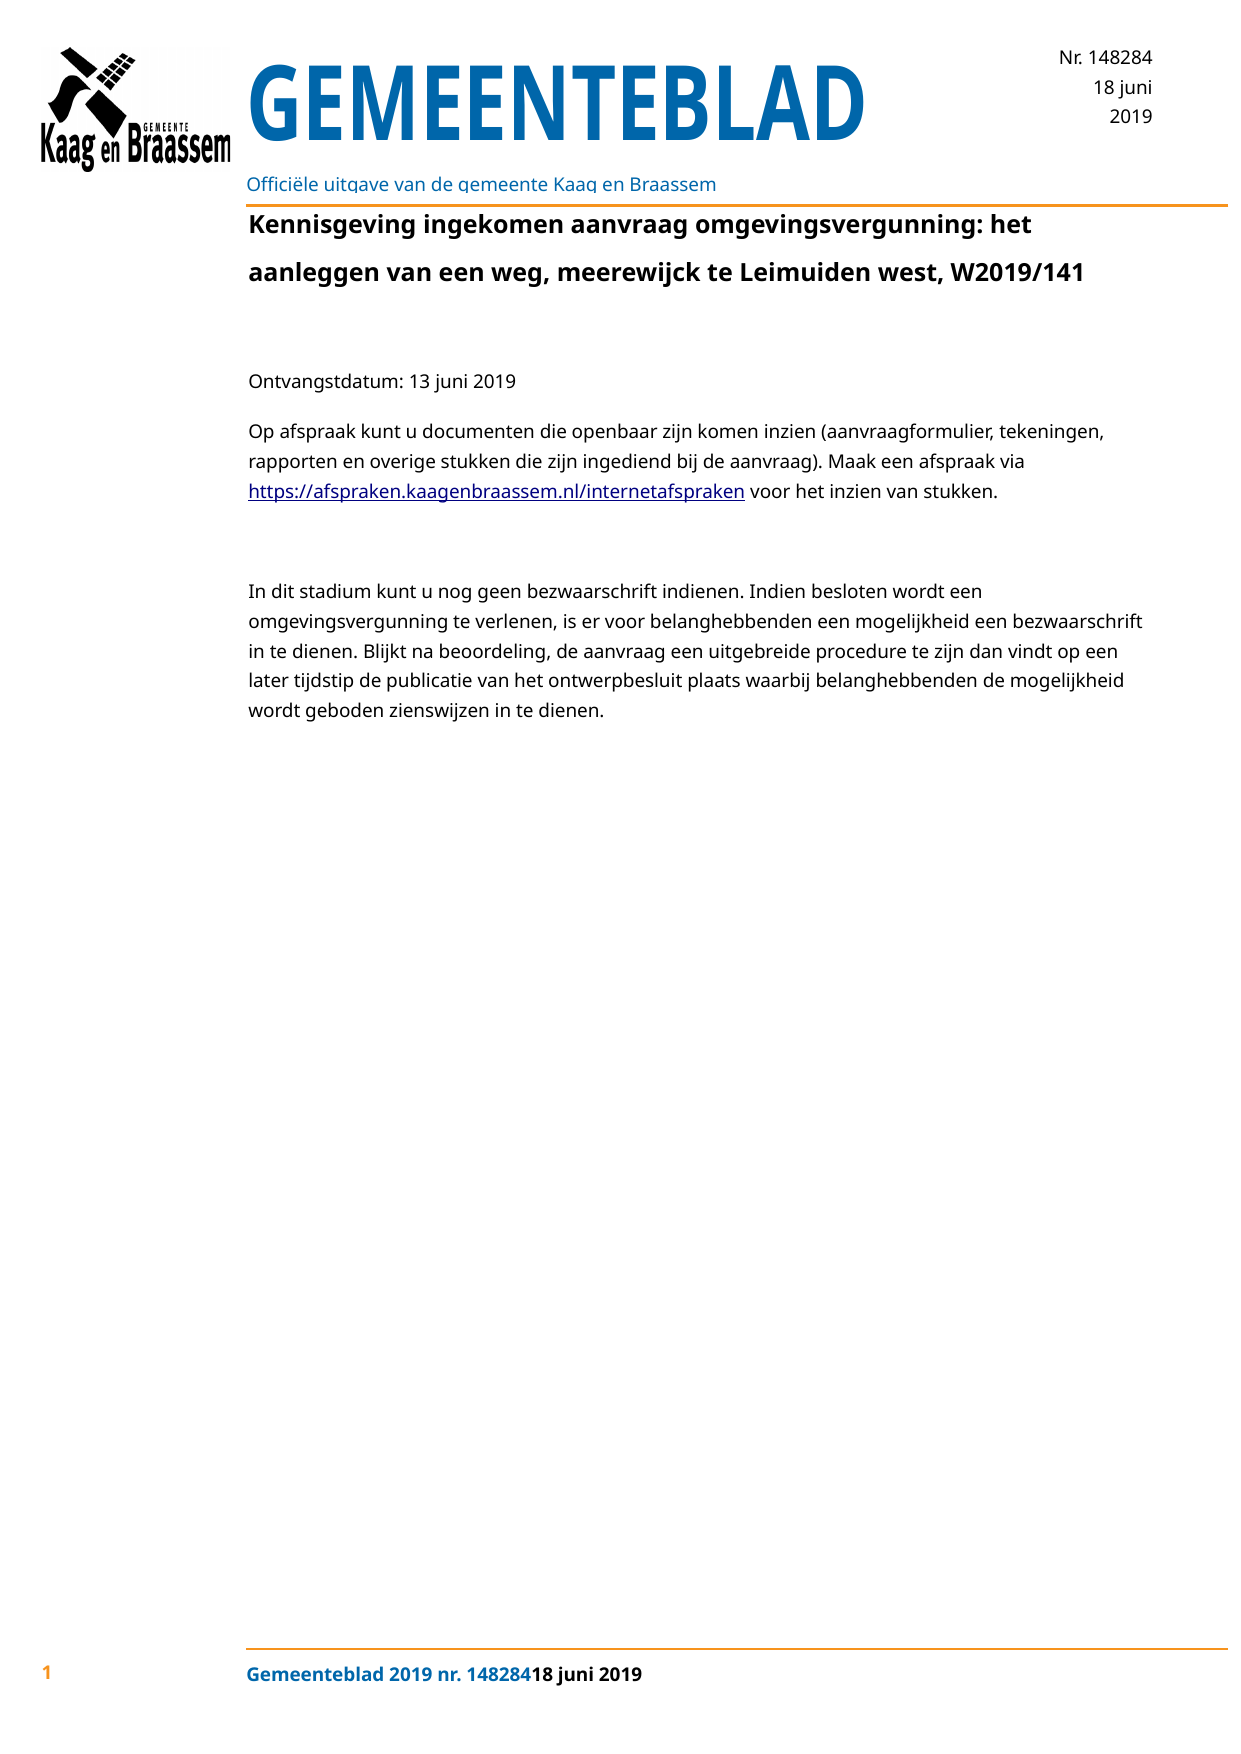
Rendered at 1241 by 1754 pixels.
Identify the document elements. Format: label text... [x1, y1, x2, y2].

picture [41, 47, 231, 172]
text In dit stadium kunt u nog geen bezwaarschrift indienen. Indien besloten wordt een omgevingsvergunning te verlenen, is er voor belanghebbenden een mogelijkheid een bezwaarschrift in te dienen. Blijkt na beoordeling, de aanvraag een uitgebreide procedure te zijn dan vindt op een later tijdstip de publicatie van het ontwerpbesluit plaats waarbij belanghebbenden de mogelijkheid wordt geboden zienswijzen in te dienen. [248, 579, 1152, 723]
text Op afspraak kunt u documenten die openbaar zijn komen inzien (aanvraagformulier, tekeningen, rapporten en overige stukken die zijn ingediend bij de aanvraag). Maak een afspraak via https://afspraken.kaagenbraassem.nl/internetafspraken voor het inzien van stukken. [248, 419, 1152, 504]
text Kennisgeving ingekomen aanvraag omgevingsvergunning: het aanleggen van een weg, meerewijck te Leimuiden west, W2019/141 [248, 207, 1152, 288]
text Ontvangstdatum: 13 juni 2019 [248, 368, 1152, 394]
